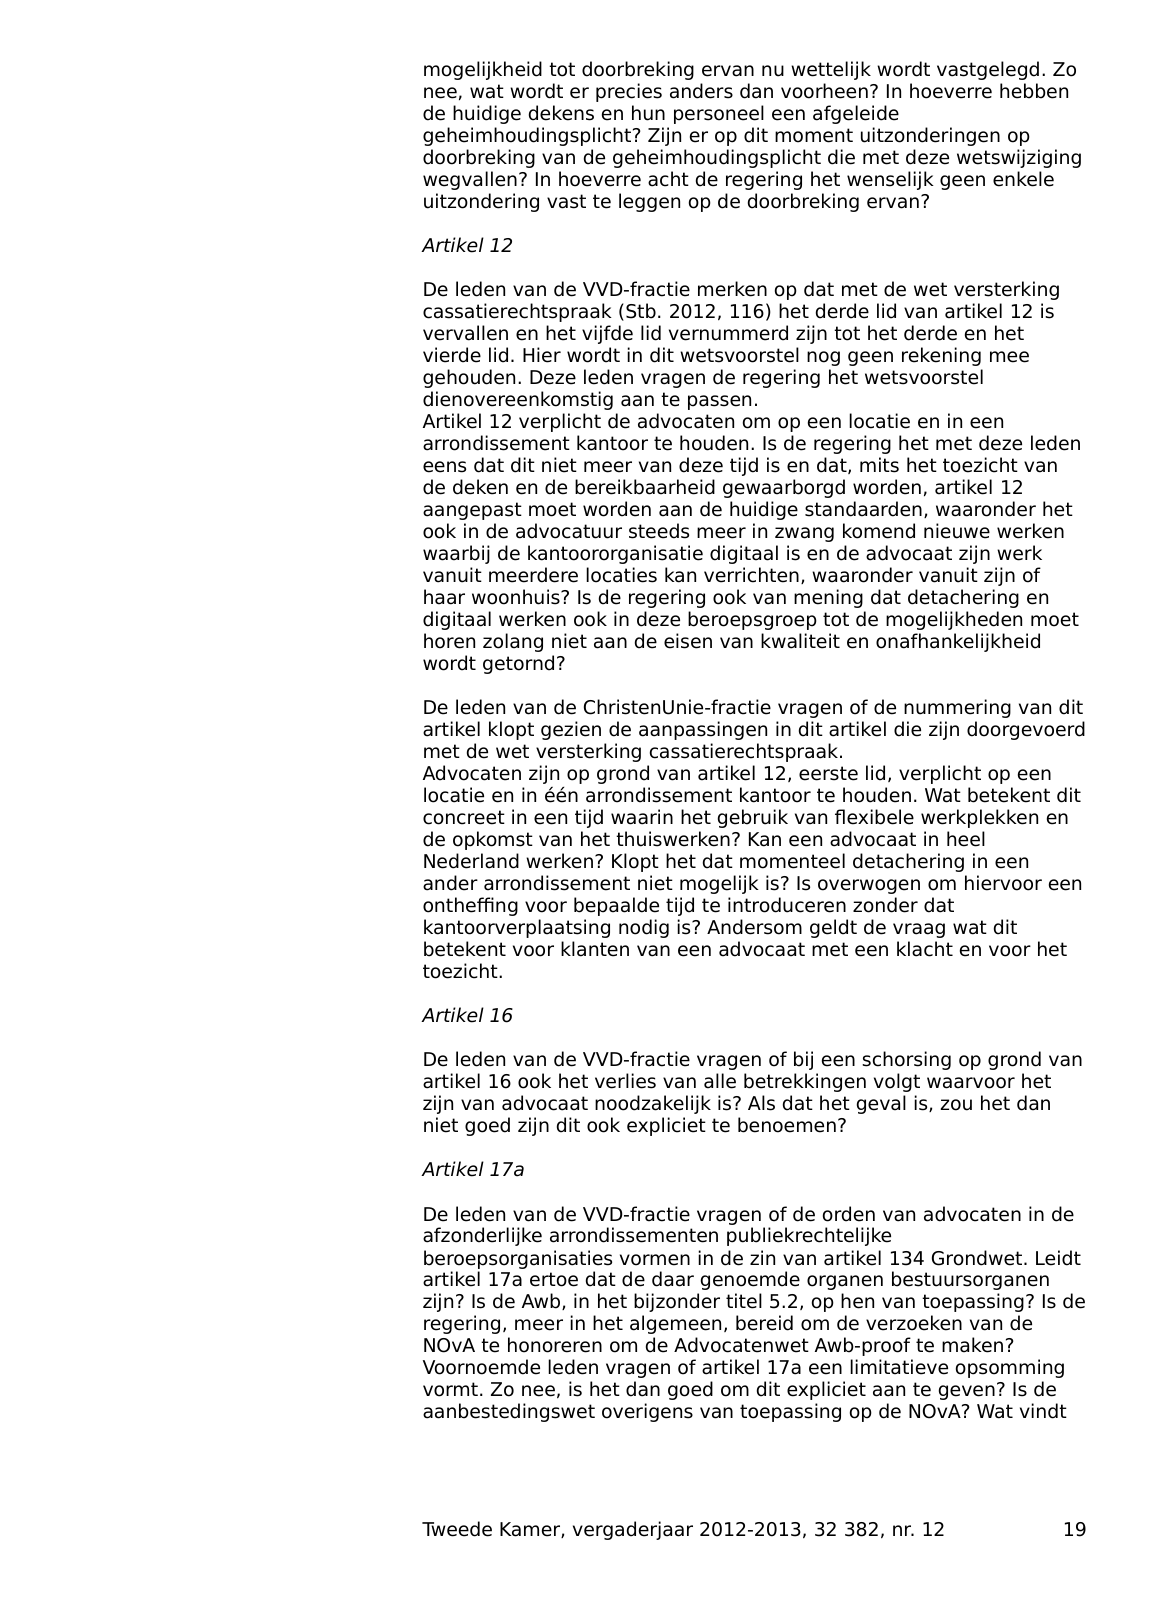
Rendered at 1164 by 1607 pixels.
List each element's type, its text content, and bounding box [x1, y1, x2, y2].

text Advocaten zijn op grond van artikel 12, eerste lid, verplicht op een locatie en in één arrondissement kantoor te houden. Wat betekent dit concreet in een tijd waarin het gebruik van flexibele werkplekken en de opkomst van het thuiswerken? Kan een advocaat in heel Nederland werken? Klopt het dat momenteel detachering in een ander arrondissement niet mogelijk is? Is overwogen om hiervoor een ontheffing voor bepaalde tijd te introduceren zonder dat kantoorverplaatsing nodig is? Andersom geldt de vraag wat dit betekent voor klanten van een advocaat met een klacht en voor het toezicht. [422, 763, 1087, 983]
subtitle Artikel 16 [422, 1005, 1087, 1027]
text De leden van de ChristenUnie-fractie vragen of de nummering van dit artikel klopt gezien de aanpassingen in dit artikel die zijn doorgevoerd met de wet versterking cassatierechtspraak. [422, 697, 1087, 763]
text De leden van de VVD-fractie vragen of de orden van advocaten in de afzonderlijke arrondissementen publiekrechtelijke beroepsorganisaties vormen in de zin van artikel 134 Grondwet. Leidt artikel 17a ertoe dat de daar genoemde organen bestuursorganen zijn? Is de Awb, in het bijzonder titel 5.2, op hen van toepassing? Is de regering, meer in het algemeen, bereid om de verzoeken van de NOvA te honoreren om de Advocatenwet Awb-proof te maken? [422, 1203, 1087, 1357]
text De leden van de VVD-fractie vragen of bij een schorsing op grond van artikel 16 ook het verlies van alle betrekkingen volgt waarvoor het zijn van advocaat noodzakelijk is? Als dat het geval is, zou het dan niet goed zijn dit ook expliciet te benoemen? [422, 1049, 1087, 1137]
text mogelijkheid tot doorbreking ervan nu wettelijk wordt vastgelegd. Zo nee, wat wordt er precies anders dan voorheen? In hoeverre hebben de huidige dekens en hun personeel een afgeleide geheimhoudingsplicht? Zijn er op dit moment uitzonderingen op doorbreking van de geheimhoudingsplicht die met deze wetswijziging wegvallen? In hoeverre acht de regering het wenselijk geen enkele uitzondering vast te leggen op de doorbreking ervan? [422, 59, 1087, 213]
text Voornoemde leden vragen of artikel 17a een limitatieve opsomming vormt. Zo nee, is het dan goed om dit expliciet aan te geven? Is de aanbestedingswet overigens van toepassing op de NOvA? Wat vindt [422, 1357, 1087, 1423]
subtitle Artikel 17a [422, 1159, 1087, 1181]
subtitle Artikel 12 [422, 235, 1087, 257]
text Artikel 12 verplicht de advocaten om op een locatie en in een arrondissement kantoor te houden. Is de regering het met deze leden eens dat dit niet meer van deze tijd is en dat, mits het toezicht van de deken en de bereikbaarheid gewaarborgd worden, artikel 12 aangepast moet worden aan de huidige standaarden, waaronder het ook in de advocatuur steeds meer in zwang komend nieuwe werken waarbij de kantoororganisatie digitaal is en de advocaat zijn werk vanuit meerdere locaties kan verrichten, waaronder vanuit zijn of haar woonhuis? Is de regering ook van mening dat detachering en digitaal werken ook in deze beroepsgroep tot de mogelijkheden moet horen zolang niet aan de eisen van kwaliteit en onafhankelijkheid wordt getornd? [422, 411, 1087, 675]
text De leden van de VVD-fractie merken op dat met de wet versterking cassatierechtspraak (Stb. 2012, 116) het derde lid van artikel 12 is vervallen en het vijfde lid vernummerd zijn tot het derde en het vierde lid. Hier wordt in dit wetsvoorstel nog geen rekening mee gehouden. Deze leden vragen de regering het wetsvoorstel dienovereenkomstig aan te passen. [422, 279, 1087, 411]
